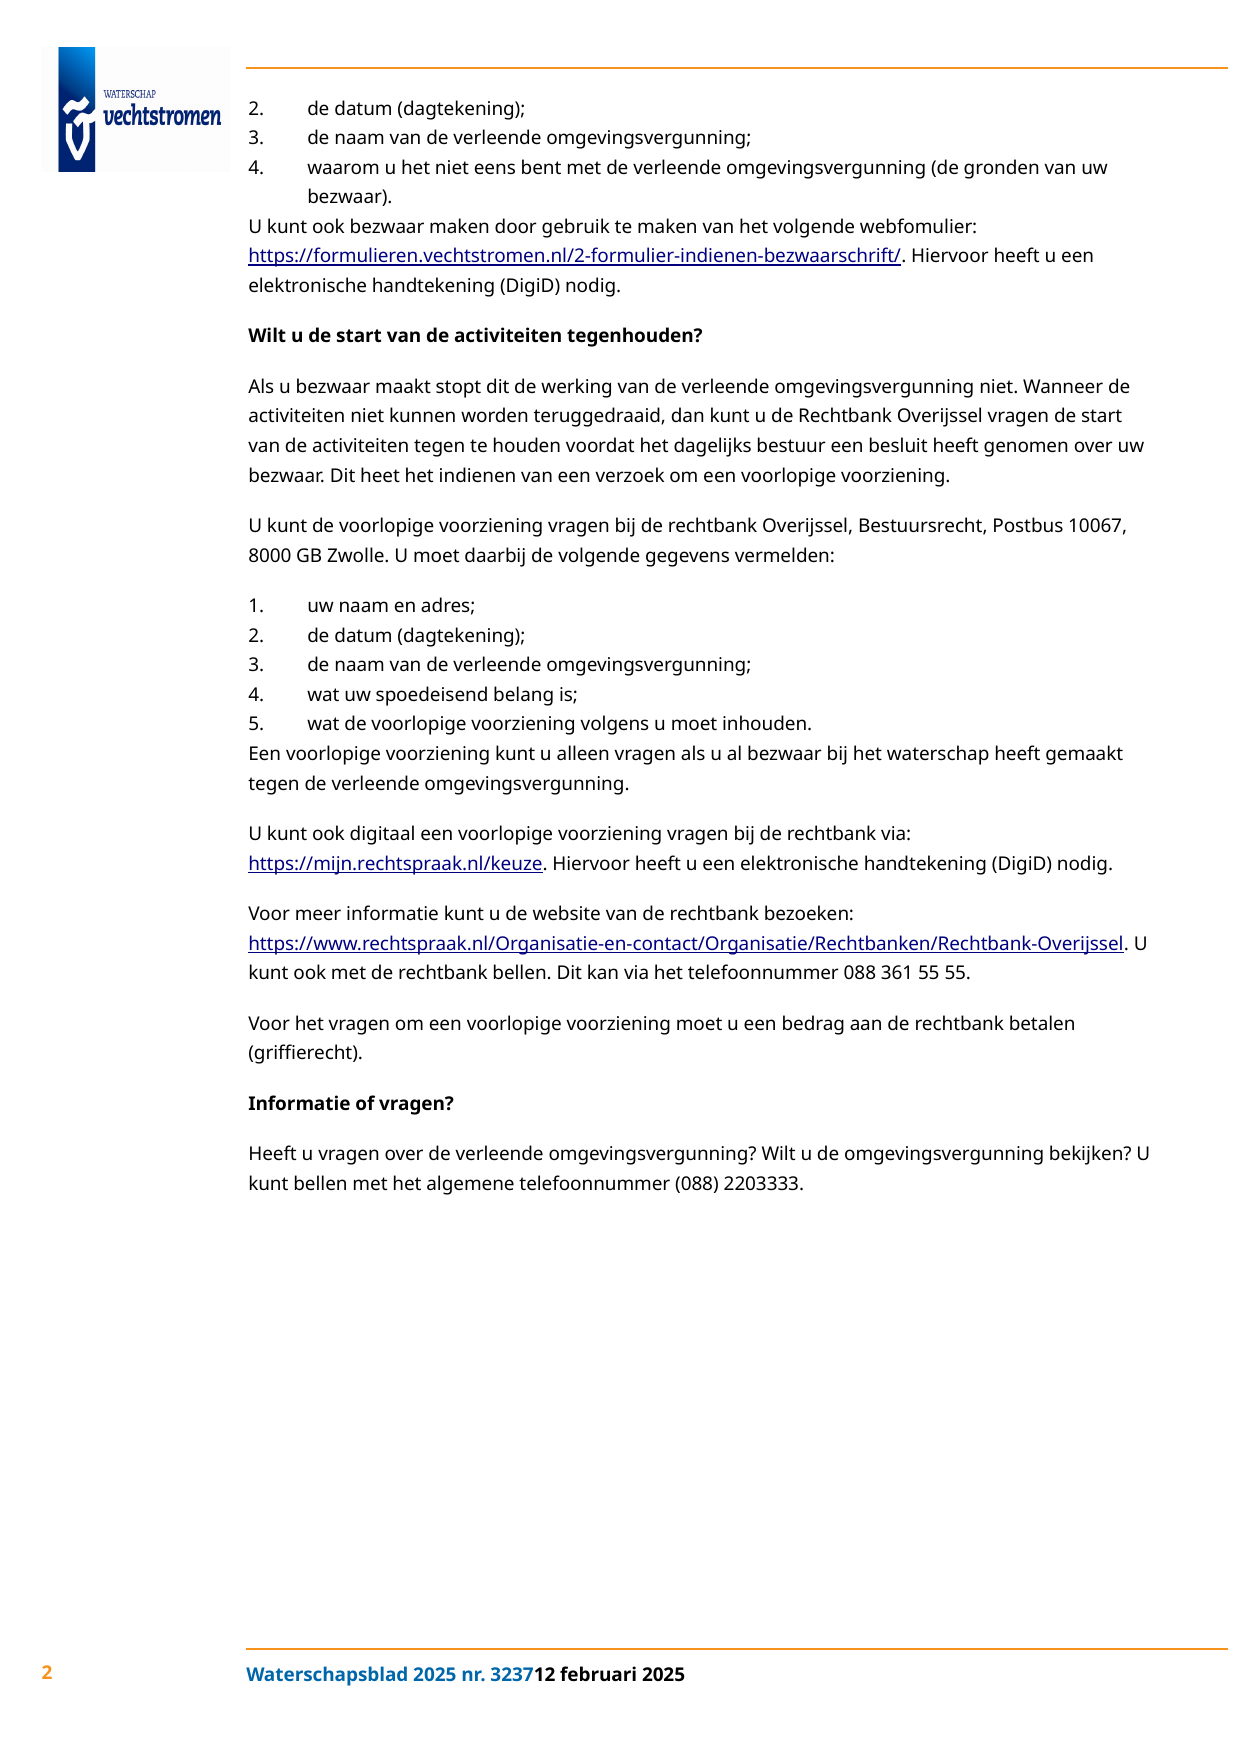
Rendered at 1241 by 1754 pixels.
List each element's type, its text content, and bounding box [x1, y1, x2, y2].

text Als u bezwaar maakt stopt dit de werking van de verleende omgevingsvergunning niet. Wanneer de activiteiten niet kunnen worden teruggedraaid, dan kunt u de Rechtbank Overijssel vragen de start van de activiteiten tegen te houden voordat het dagelijks bestuur een besluit heeft genomen over uw bezwaar. Dit heet het indienen van een verzoek om een voorlopige voorziening. [248, 373, 1152, 488]
list uw naam en adres; [248, 592, 1152, 618]
text Heeft u vragen over de verleende omgevingsvergunning? Wilt u de omgevingsvergunning bekijken? U kunt bellen met het algemene telefoonnummer (088) 2203333. [248, 1140, 1152, 1196]
list de naam van de verleende omgevingsvergunning; [248, 651, 1152, 677]
picture [41, 47, 231, 172]
text Informatie of vragen? [248, 1090, 1152, 1116]
list de datum (dagtekening); [248, 95, 1152, 121]
text U kunt ook bezwaar maken door gebruik te maken van het volgende webfomulier: https://formulieren.vechtstromen.nl/2-formulier-indienen-bezwaarschrift/. Hiervoor heeft u een elektronische handtekening (DigiD) nodig. [248, 213, 1152, 298]
list de datum (dagtekening); [248, 622, 1152, 648]
text U kunt de voorlopige voorziening vragen bij de rechtbank Overijssel, Bestuursrecht, Postbus 10067, 8000 GB Zwolle. U moet daarbij de volgende gegevens vermelden: [248, 512, 1152, 568]
text Voor meer informatie kunt u de website van de rechtbank bezoeken: https://www.rechtspraak.nl/Organisatie-en-contact/Organisatie/Rechtbanken/Rechtbank-Overijssel. U kunt ook met de rechtbank bellen. Dit kan via het telefoonnummer 088 361 55 55. [248, 900, 1152, 985]
text U kunt ook digitaal een voorlopige voorziening vragen bij de rechtbank via: https://mijn.rechtspraak.nl/keuze. Hiervoor heeft u een elektronische handtekening (DigiD) nodig. [248, 820, 1152, 876]
list de naam van de verleende omgevingsvergunning; [248, 124, 1152, 150]
text Wilt u de start van de activiteiten tegenhouden? [248, 323, 1152, 348]
list waarom u het niet eens bent met de verleende omgevingsvergunning (de gronden van uw bezwaar). [248, 154, 1152, 209]
list wat uw spoedeisend belang is; [248, 681, 1152, 707]
text Voor het vragen om een voorlopige voorziening moet u een bedrag aan de rechtbank betalen (griffierecht). [248, 1010, 1152, 1065]
list wat de voorlopige voorziening volgens u moet inhouden. [248, 711, 1152, 736]
text Een voorlopige voorziening kunt u alleen vragen als u al bezwaar bij het waterschap heeft gemaakt tegen de verleende omgevingsvergunning. [248, 740, 1152, 796]
